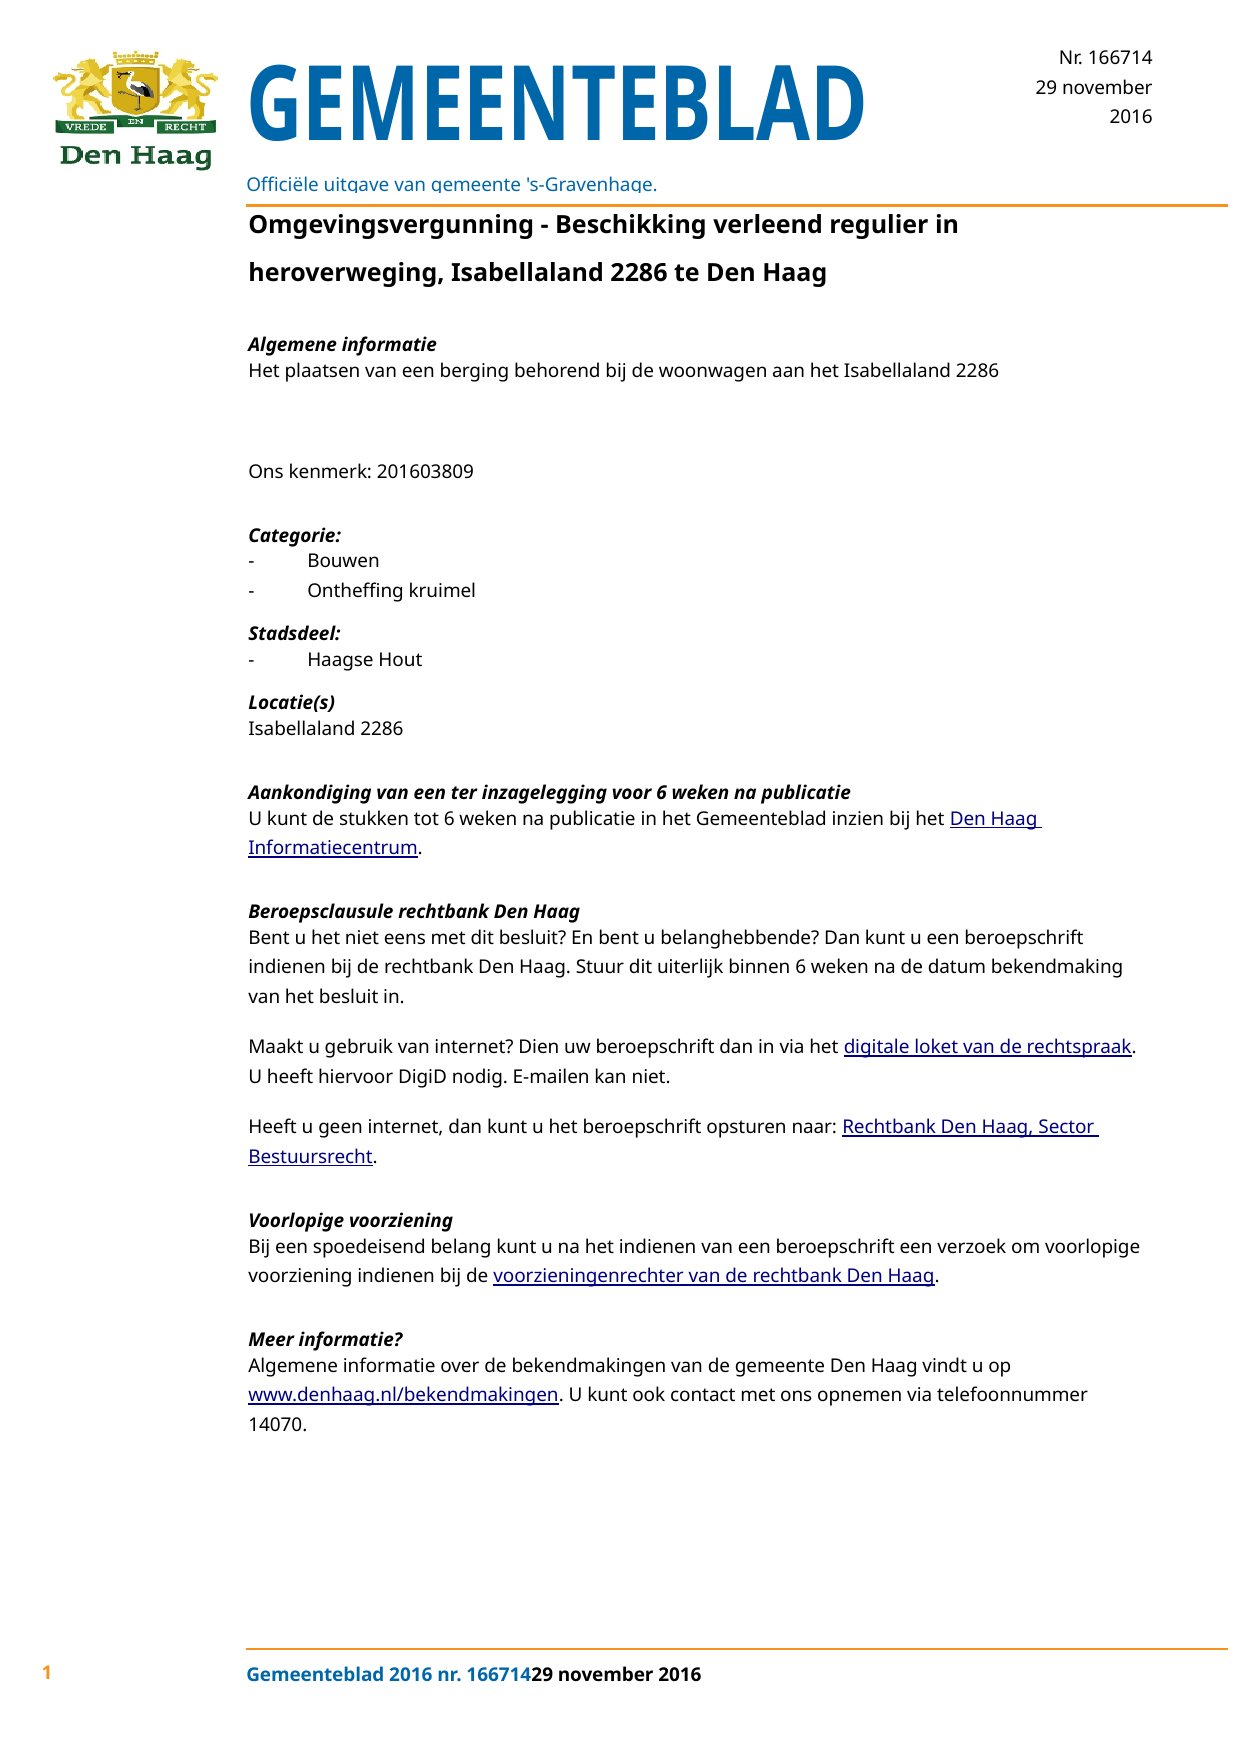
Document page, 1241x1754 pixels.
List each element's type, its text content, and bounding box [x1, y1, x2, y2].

text Ons kenmerk: 201603809 [248, 458, 1152, 484]
text Algemene informatie [248, 331, 1152, 357]
text Meer informatie? [248, 1326, 1152, 1352]
text Omgevingsvergunning - Beschikking verleend regulier in heroverweging, Isabellaland 2286 te Den Haag [248, 207, 1152, 288]
text Bent u het niet eens met dit besluit? En bent u belanghebbende? Dan kunt u een beroepschrift indienen bij de rechtbank Den Haag. Stuur dit uiterlijk binnen 6 weken na de datum bekendmaking van het besluit in. [248, 924, 1152, 1009]
list Bouwen [248, 548, 1152, 573]
text U kunt de stukken tot 6 weken na publicatie in het Gemeenteblad inzien bij het Den Haag Informatiecentrum. [248, 805, 1152, 860]
list Haagse Hout [248, 646, 1152, 672]
text Locatie(s) [248, 689, 1152, 715]
text Aankondiging van een ter inzagelegging voor 6 weken na publicatie [248, 779, 1152, 805]
text Isabellaland 2286 [248, 715, 1152, 741]
text Algemene informatie over de bekendmakingen van de gemeente Den Haag vindt u op www.denhaag.nl/bekendmakingen. U kunt ook contact met ons opnemen via telefoonnummer 14070. [248, 1352, 1152, 1437]
text Heeft u geen internet, dan kunt u het beroepschrift opsturen naar: Rechtbank Den Haag, Sector Bestuursrecht. [248, 1113, 1152, 1169]
text Maakt u gebruik van internet? Dien uw beroepschrift dan in via het digitale loket van de rechtspraak. U heeft hiervoor DigiD nodig. E-mailen kan niet. [248, 1033, 1152, 1089]
picture [41, 47, 231, 172]
text Bij een spoedeisend belang kunt u na het indienen van een beroepschrift een verzoek om voorlopige voorziening indienen bij de voorzieningenrechter van de rechtbank Den Haag. [248, 1233, 1152, 1288]
text Beroepsclausule rechtbank Den Haag [248, 898, 1152, 924]
text Categorie: [248, 522, 1152, 548]
list Ontheffing kruimel [248, 577, 1152, 603]
text Het plaatsen van een berging behorend bij de woonwagen aan het Isabellaland 2286 [248, 357, 1152, 383]
text Stadsdeel: [248, 620, 1152, 646]
text Voorlopige voorziening [248, 1207, 1152, 1233]
